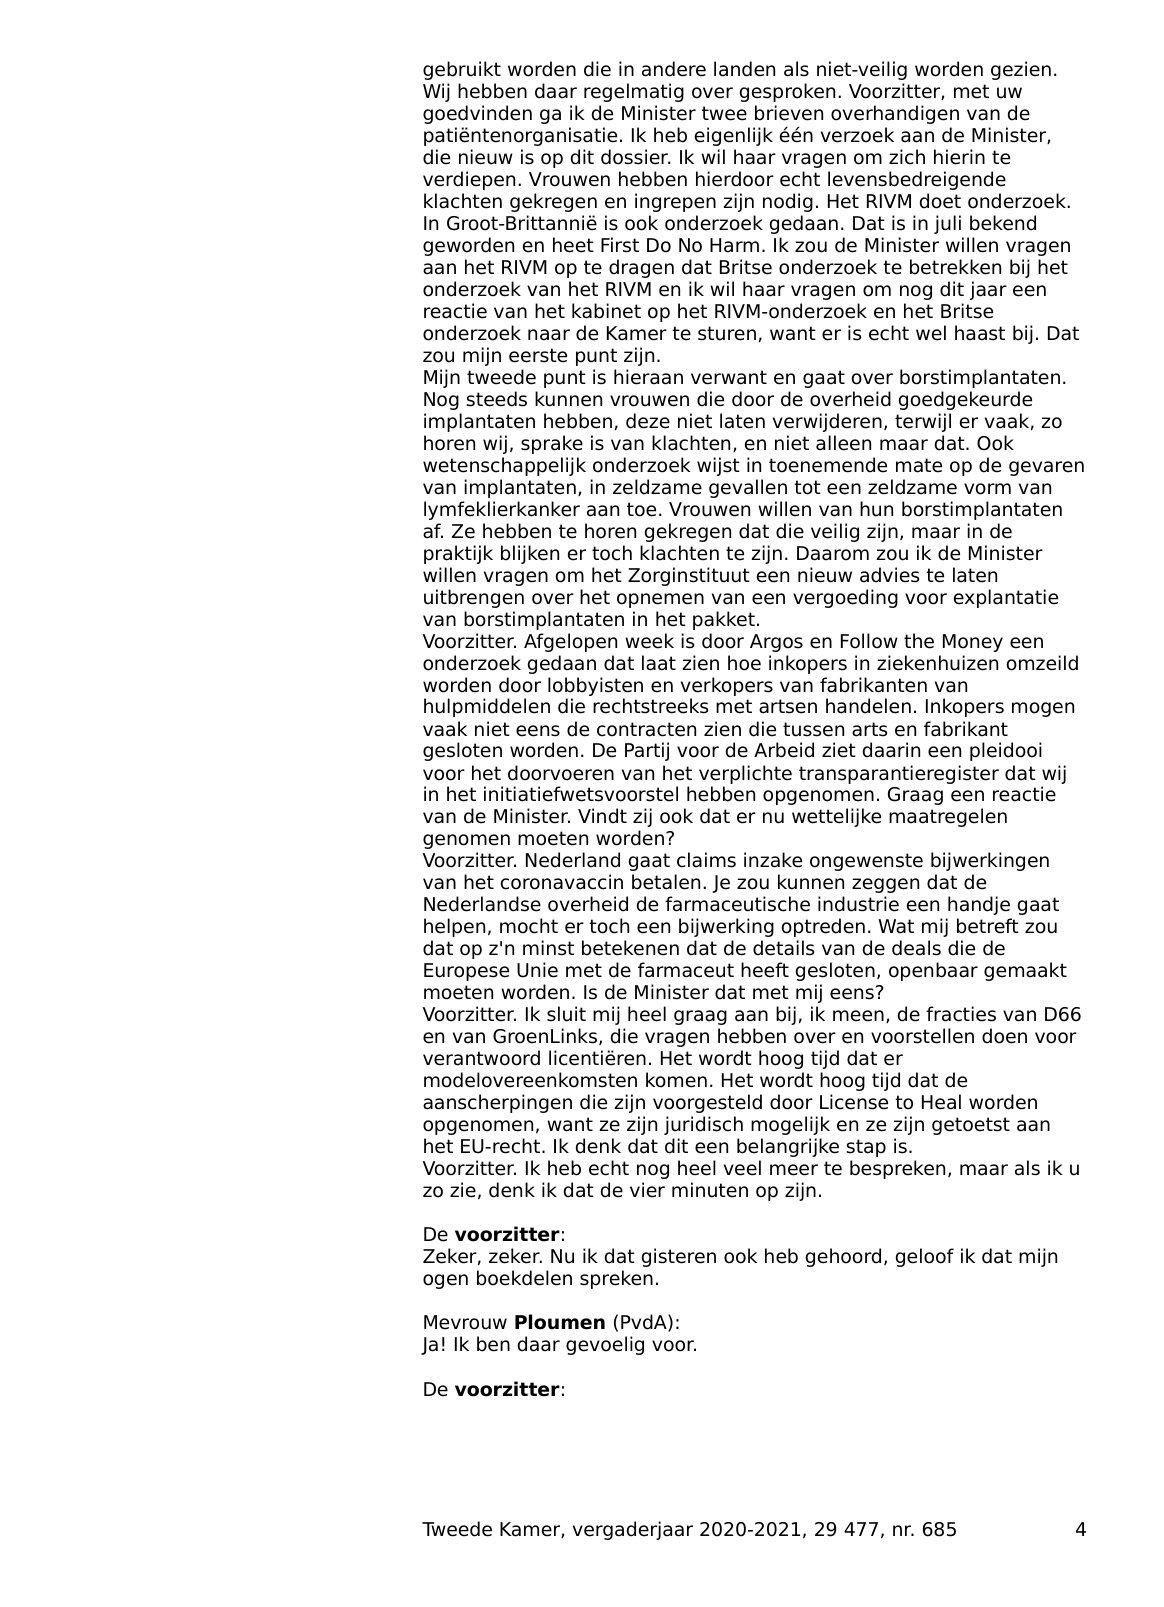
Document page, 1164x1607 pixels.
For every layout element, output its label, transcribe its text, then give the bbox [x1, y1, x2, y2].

text Voorzitter. Ik sluit mij heel graag aan bij, ik meen, de fracties van D66 en van GroenLinks, die vragen hebben over en voorstellen doen voor verantwoord licentiëren. Het wordt hoog tijd dat er modelovereenkomsten komen. Het wordt hoog tijd dat de aanscherpingen die zijn voorgesteld door License to Heal worden opgenomen, want ze zijn juridisch mogelijk en ze zijn getoetst aan het EU-recht. Ik denk dat dit een belangrijke stap is. [422, 1004, 1087, 1158]
text De voorzitter: [422, 1224, 1087, 1246]
text Mevrouw Ploumen (PvdA): [422, 1312, 1087, 1334]
text Ja! Ik ben daar gevoelig voor. [422, 1334, 1087, 1356]
text De voorzitter: [422, 1378, 1087, 1400]
text Voorzitter. Nederland gaat claims inzake ongewenste bijwerkingen van het coronavaccin betalen. Je zou kunnen zeggen dat de Nederlandse overheid de farmaceutische industrie een handje gaat helpen, mocht er toch een bijwerking optreden. Wat mij betreft zou dat op z'n minst betekenen dat de details van de deals die de Europese Unie met de farmaceut heeft gesloten, openbaar gemaakt moeten worden. Is de Minister dat met mij eens? [422, 850, 1087, 1004]
text gebruikt worden die in andere landen als niet-veilig worden gezien. Wij hebben daar regelmatig over gesproken. Voorzitter, met uw goedvinden ga ik de Minister twee brieven overhandigen van de patiëntenorganisatie. Ik heb eigenlijk één verzoek aan de Minister, die nieuw is op dit dossier. Ik wil haar vragen om zich hierin te verdiepen. Vrouwen hebben hierdoor echt levensbedreigende klachten gekregen en ingrepen zijn nodig. Het RIVM doet onderzoek. In Groot-Brittannië is ook onderzoek gedaan. Dat is in juli bekend geworden en heet First Do No Harm. Ik zou de Minister willen vragen aan het RIVM op te dragen dat Britse onderzoek te betrekken bij het onderzoek van het RIVM en ik wil haar vragen om nog dit jaar een reactie van het kabinet op het RIVM-onderzoek en het Britse onderzoek naar de Kamer te sturen, want er is echt wel haast bij. Dat zou mijn eerste punt zijn. [422, 59, 1087, 367]
text Zeker, zeker. Nu ik dat gisteren ook heb gehoord, geloof ik dat mijn ogen boekdelen spreken. [422, 1246, 1087, 1290]
text Voorzitter. Ik heb echt nog heel veel meer te bespreken, maar als ik u zo zie, denk ik dat de vier minuten op zijn. [422, 1158, 1087, 1202]
text Voorzitter. Afgelopen week is door Argos en Follow the Money een onderzoek gedaan dat laat zien hoe inkopers in ziekenhuizen omzeild worden door lobbyisten en verkopers van fabrikanten van hulpmiddelen die rechtstreeks met artsen handelen. Inkopers mogen vaak niet eens de contracten zien die tussen arts en fabrikant gesloten worden. De Partij voor de Arbeid ziet daarin een pleidooi voor het doorvoeren van het verplichte transparantieregister dat wij in het initiatiefwetsvoorstel hebben opgenomen. Graag een reactie van de Minister. Vindt zij ook dat er nu wettelijke maatregelen genomen moeten worden? [422, 631, 1087, 850]
text Mijn tweede punt is hieraan verwant en gaat over borstimplantaten. Nog steeds kunnen vrouwen die door de overheid goedgekeurde implantaten hebben, deze niet laten verwijderen, terwijl er vaak, zo horen wij, sprake is van klachten, en niet alleen maar dat. Ook wetenschappelijk onderzoek wijst in toenemende mate op de gevaren van implantaten, in zeldzame gevallen tot een zeldzame vorm van lymfeklierkanker aan toe. Vrouwen willen van hun borstimplantaten af. Ze hebben te horen gekregen dat die veilig zijn, maar in de praktijk blijken er toch klachten te zijn. Daarom zou ik de Minister willen vragen om het Zorginstituut een nieuw advies te laten uitbrengen over het opnemen van een vergoeding voor explantatie van borstimplantaten in het pakket. [422, 367, 1087, 631]
